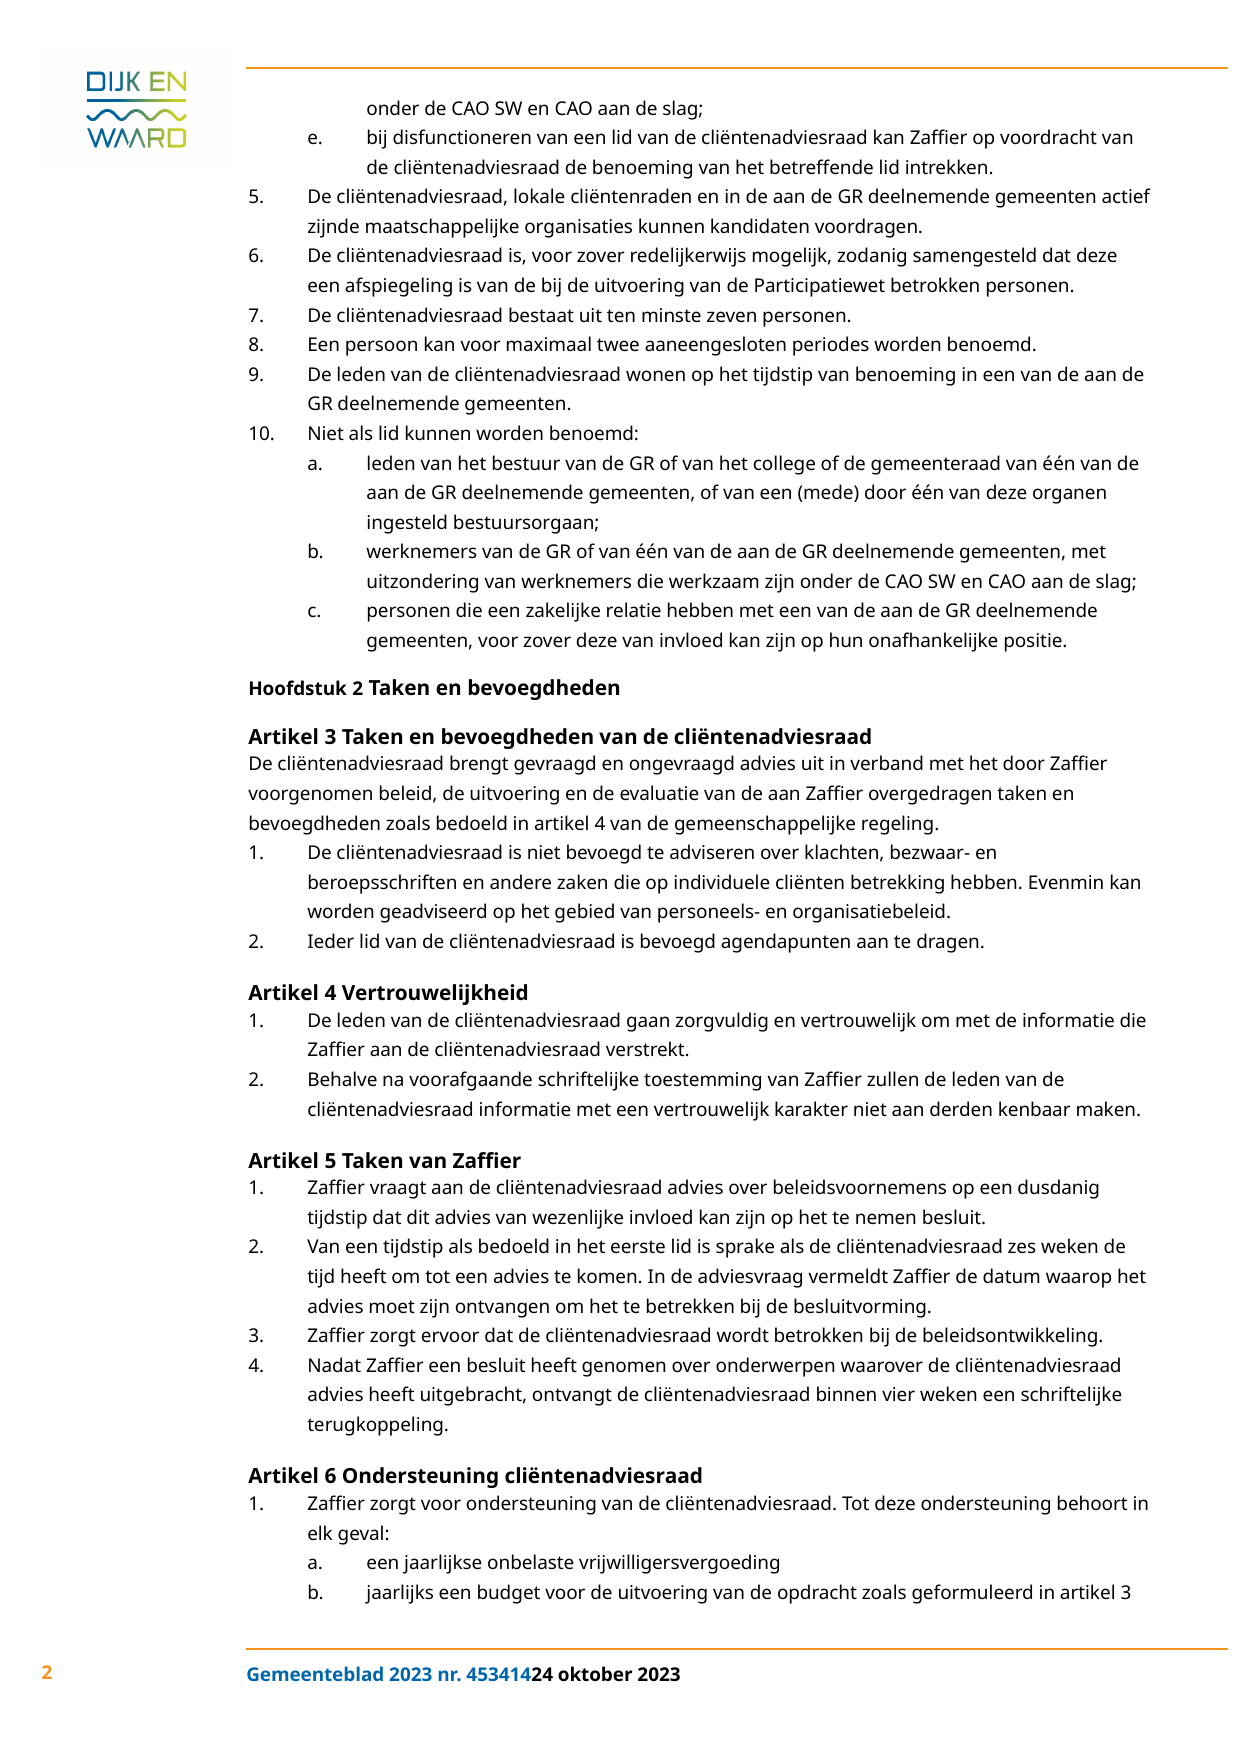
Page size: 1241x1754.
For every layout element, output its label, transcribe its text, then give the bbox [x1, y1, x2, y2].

text Artikel 5 Taken van Zaffier [248, 1146, 1152, 1174]
list jaarlijks een budget voor de uitvoering van de opdracht zoals geformuleerd in artikel 3 [307, 1579, 1152, 1604]
list werknemers van de GR of van één van de aan de GR deelnemende gemeenten, met uitzondering van werknemers die werkzaam zijn onder de CAO SW en CAO aan de slag; [307, 538, 1152, 594]
list Niet als lid kunnen worden benoemd: [248, 420, 1152, 446]
list Van een tijdstip als bedoeld in het eerste lid is sprake als de cliëntenadviesraad zes weken de tijd heeft om tot een advies te komen. In de adviesvraag vermeldt Zaffier de datum waarop het advies moet zijn ontvangen om het te betrekken bij de besluitvorming. [248, 1234, 1152, 1319]
list Ieder lid van de cliëntenadviesraad is bevoegd agendapunten aan te dragen. [248, 928, 1152, 954]
text De cliëntenadviesraad brengt gevraagd en ongevraagd advies uit in verband met het door Zaffier voorgenomen beleid, de uitvoering en de evaluatie van de aan Zaffier overgedragen taken en bevoegdheden zoals bedoeld in artikel 4 van de gemeenschappelijke regeling. [248, 751, 1152, 836]
list De leden van de cliëntenadviesraad wonen op het tijdstip van benoeming in een van de aan de GR deelnemende gemeenten. [248, 361, 1152, 416]
list De leden van de cliëntenadviesraad gaan zorgvuldig en vertrouwelijk om met de informatie die Zaffier aan de cliëntenadviesraad verstrekt. [248, 1007, 1152, 1062]
list De cliëntenadviesraad, lokale cliëntenraden en in de aan de GR deelnemende gemeenten actief zijnde maatschappelijke organisaties kunnen kandidaten voordragen. [248, 183, 1152, 239]
list personen die een zakelijke relatie hebben met een van de aan de GR deelnemende gemeenten, voor zover deze van invloed kan zijn op hun onafhankelijke positie. [307, 598, 1152, 653]
list bij disfunctioneren van een lid van de cliëntenadviesraad kan Zaffier op voordracht van de cliëntenadviesraad de benoeming van het betreffende lid intrekken. [307, 124, 1152, 180]
list Zaffier zorgt ervoor dat de cliëntenadviesraad wordt betrokken bij de beleidsontwikkeling. [248, 1322, 1152, 1348]
list De cliëntenadviesraad bestaat uit ten minste zeven personen. [248, 302, 1152, 328]
list een jaarlijkse onbelaste vrijwilligersvergoeding [307, 1549, 1152, 1575]
text Hoofdstuk 2 Taken en bevoegdheden [248, 673, 1152, 701]
list Een persoon kan voor maximaal twee aaneengesloten periodes worden benoemd. [248, 331, 1152, 357]
list Zaffier zorgt voor ondersteuning van de cliëntenadviesraad. Tot deze ondersteuning behoort in elk geval: [248, 1490, 1152, 1545]
picture [41, 47, 231, 172]
list De cliëntenadviesraad is, voor zover redelijkerwijs mogelijk, zodanig samengesteld dat deze een afspiegeling is van de bij de uitvoering van de Participatiewet betrokken personen. [248, 243, 1152, 298]
list Nadat Zaffier een besluit heeft genomen over onderwerpen waarover de cliëntenadviesraad advies heeft uitgebracht, ontvangt de cliëntenadviesraad binnen vier weken een schriftelijke terugkoppeling. [248, 1352, 1152, 1437]
text Artikel 4 Vertrouwelijkheid [248, 978, 1152, 1007]
list Zaffier vraagt aan de cliëntenadviesraad advies over beleidsvoornemens op een dusdanig tijdstip dat dit advies van wezenlijke invloed kan zijn op het te nemen besluit. [248, 1174, 1152, 1230]
list De cliëntenadviesraad is niet bevoegd te adviseren over klachten, bezwaar- en beroepsschriften en andere zaken die op individuele cliënten betrekking hebben. Evenmin kan worden geadviseerd op het gebied van personeels- en organisatiebeleid. [248, 839, 1152, 924]
list leden van het bestuur van de GR of van het college of de gemeenteraad van één van de aan de GR deelnemende gemeenten, of van een (mede) door één van deze organen ingesteld bestuursorgaan; [307, 450, 1152, 535]
list Behalve na voorafgaande schriftelijke toestemming van Zaffier zullen de leden van de cliëntenadviesraad informatie met een vertrouwelijk karakter niet aan derden kenbaar maken. [248, 1066, 1152, 1121]
list onder de CAO SW en CAO aan de slag; [307, 95, 1152, 121]
text Artikel 3 Taken en bevoegdheden van de cliëntenadviesraad [248, 722, 1152, 751]
text Artikel 6 Ondersteuning cliëntenadviesraad [248, 1462, 1152, 1490]
